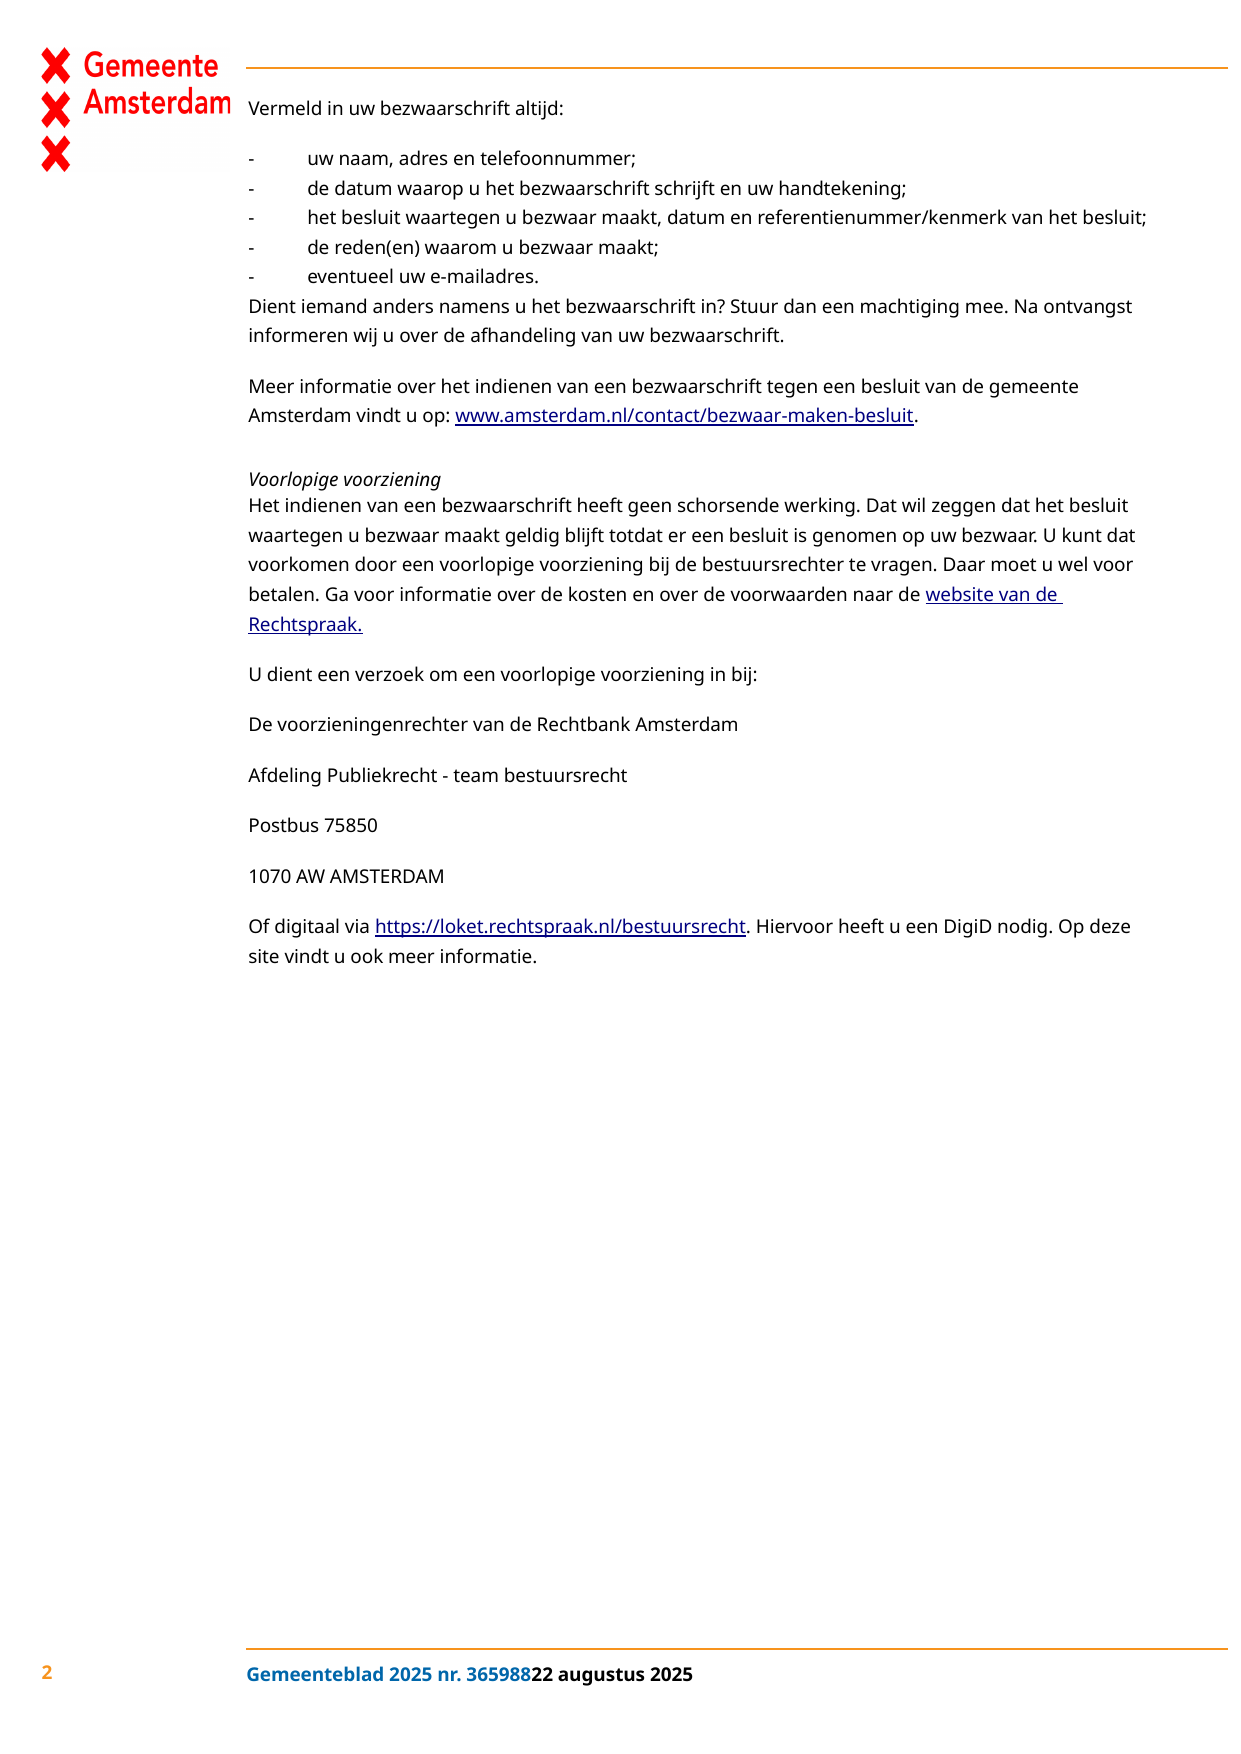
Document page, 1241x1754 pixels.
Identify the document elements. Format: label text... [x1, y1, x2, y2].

text Afdeling Publiekrecht - team bestuursrecht [248, 762, 1152, 788]
text Postbus 75850 [248, 812, 1152, 838]
text Dient iemand anders namens u het bezwaarschrift in? Stuur dan een machtiging mee. Na ontvangst informeren wij u over de afhandeling van uw bezwaarschrift. [248, 293, 1152, 348]
list het besluit waartegen u bezwaar maakt, datum en referentienummer/kenmerk van het besluit; [248, 204, 1152, 230]
text De voorzieningenrechter van de Rechtbank Amsterdam [248, 712, 1152, 737]
picture [41, 47, 231, 172]
text Vermeld in uw bezwaarschrift altijd: [248, 95, 1152, 121]
list eventueel uw e-mailadres. [248, 263, 1152, 289]
text Meer informatie over het indienen van een bezwaarschrift tegen een besluit van de gemeente Amsterdam vindt u op: www.amsterdam.nl/contact/bezwaar-maken-besluit. [248, 373, 1152, 428]
list uw naam, adres en telefoonnummer; [248, 145, 1152, 171]
text Voorlopige voorziening [248, 467, 1152, 492]
text Of digitaal via https://loket.rechtspraak.nl/bestuursrecht. Hiervoor heeft u een DigiD nodig. Op deze site vindt u ook meer informatie. [248, 913, 1152, 968]
list de datum waarop u het bezwaarschrift schrijft en uw handtekening; [248, 175, 1152, 201]
text U dient een verzoek om een voorlopige voorziening in bij: [248, 661, 1152, 687]
list de reden(en) waarom u bezwaar maakt; [248, 234, 1152, 260]
text Het indienen van een bezwaarschrift heeft geen schorsende werking. Dat wil zeggen dat het besluit waartegen u bezwaar maakt geldig blijft totdat er een besluit is genomen op uw bezwaar. U kunt dat voorkomen door een voorlopige voorziening bij de bestuursrechter te vragen. Daar moet u wel voor betalen. Ga voor informatie over de kosten en over de voorwaarden naar de website van de Rechtspraak. [248, 492, 1152, 636]
text 1070 AW AMSTERDAM [248, 863, 1152, 888]
